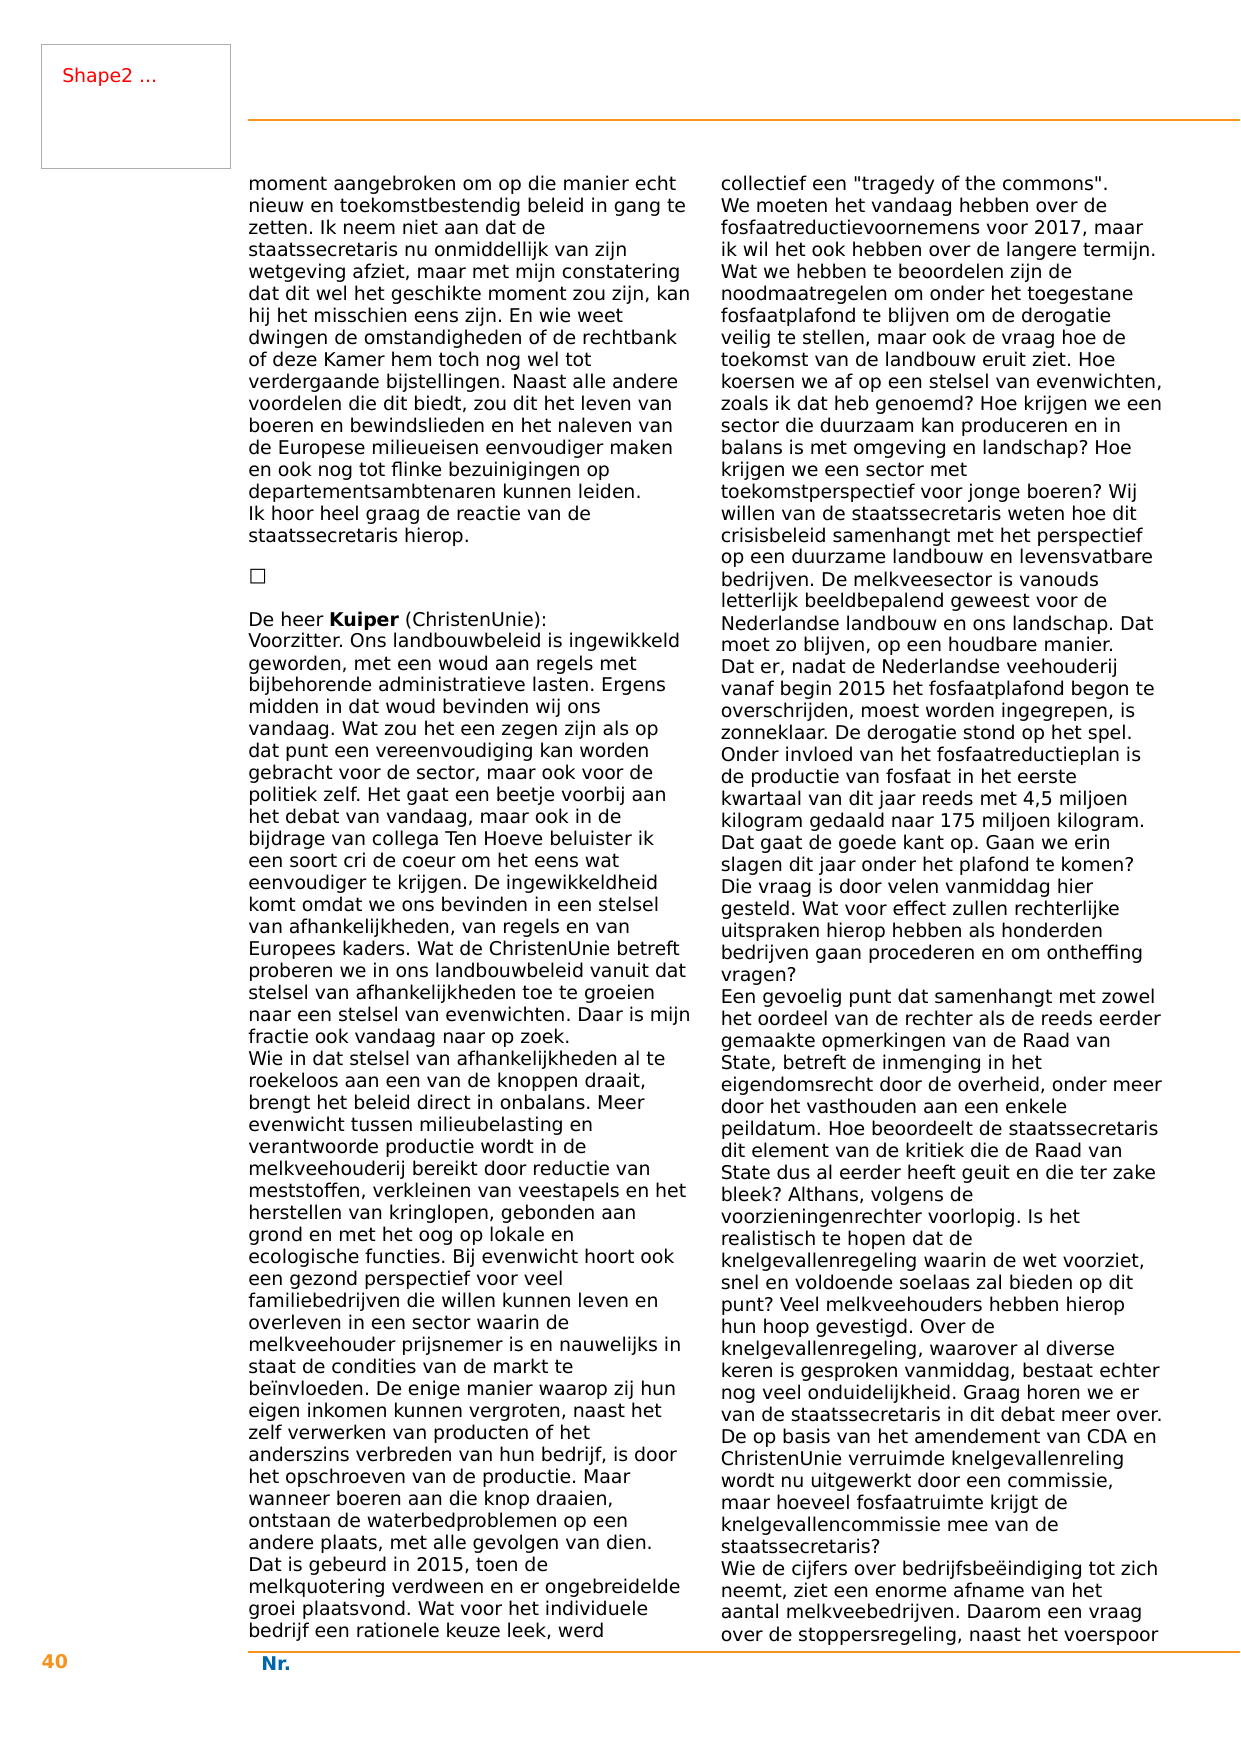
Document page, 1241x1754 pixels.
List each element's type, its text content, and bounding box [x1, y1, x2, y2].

text De heer Kuiper (ChristenUnie): [248, 608, 691, 630]
text moment aangebroken om op die manier echt nieuw en toekomstbestendig beleid in gang te zetten. Ik neem niet aan dat de staatssecretaris nu onmiddellijk van zijn wetgeving afziet, maar met mijn constatering dat dit wel het geschikte moment zou zijn, kan hij het misschien eens zijn. En wie weet dwingen de omstandigheden of de rechtbank of deze Kamer hem toch nog wel tot verdergaande bijstellingen. Naast alle andere voordelen die dit biedt, zou dit het leven van boeren en bewindslieden en het naleven van de Europese milieueisen eenvoudiger maken en ook nog tot flinke bezuinigingen op departementsambtenaren kunnen leiden. [248, 173, 691, 502]
text collectief een "tragedy of the commons". [721, 173, 1163, 195]
text We moeten het vandaag hebben over de fosfaatreductievoornemens voor 2017, maar ik wil het ook hebben over de langere termijn. Wat we hebben te beoordelen zijn de noodmaatregelen om onder het toegestane fosfaatplafond te blijven om de derogatie veilig te stellen, maar ook de vraag hoe de toekomst van de landbouw eruit ziet. Hoe koersen we af op een stelsel van evenwichten, zoals ik dat heb genoemd? Hoe krijgen we een sector die duurzaam kan produceren en in balans is met omgeving en landschap? Hoe krijgen we een sector met toekomstperspectief voor jonge boeren? Wij willen van de staatssecretaris weten hoe dit crisisbeleid samenhangt met het perspectief op een duurzame landbouw en levensvatbare bedrijven. De melkveesector is vanouds letterlijk beeldbepalend geweest voor de Nederlandse landbouw en ons landschap. Dat moet zo blijven, op een houdbare manier. [721, 195, 1163, 656]
text Ik hoor heel graag de reactie van de staatssecretaris hierop. [248, 502, 691, 546]
text Voorzitter. Ons landbouwbeleid is ingewikkeld geworden, met een woud aan regels met bijbehorende administratieve lasten. Ergens midden in dat woud bevinden wij ons vandaag. Wat zou het een zegen zijn als op dat punt een vereenvoudiging kan worden gebracht voor de sector, maar ook voor de politiek zelf. Het gaat een beetje voorbij aan het debat van vandaag, maar ook in de bijdrage van collega Ten Hoeve beluister ik een soort cri de coeur om het eens wat eenvoudiger te krijgen. De ingewikkeldheid komt omdat we ons bevinden in een stelsel van afhankelijkheden, van regels en van Europees kaders. Wat de ChristenUnie betreft proberen we in ons landbouwbeleid vanuit dat stelsel van afhankelijkheden toe te groeien naar een stelsel van evenwichten. Daar is mijn fractie ook vandaag naar op zoek. [248, 630, 691, 1048]
text ⬜ [248, 566, 691, 588]
text Wie in dat stelsel van afhankelijkheden al te roekeloos aan een van de knoppen draait, brengt het beleid direct in onbalans. Meer evenwicht tussen milieubelasting en verantwoorde productie wordt in de melkveehouderij bereikt door reductie van meststoffen, verkleinen van veestapels en het herstellen van kringlopen, gebonden aan grond en met het oog op lokale en ecologische functies. Bij evenwicht hoort ook een gezond perspectief voor veel familiebedrijven die willen kunnen leven en overleven in een sector waarin de melkveehouder prijsnemer is en nauwelijks in staat de condities van de markt te beïnvloeden. De enige manier waarop zij hun eigen inkomen kunnen vergroten, naast het zelf verwerken van producten of het anderszins verbreden van hun bedrijf, is door het opschroeven van de productie. Maar wanneer boeren aan die knop draaien, ontstaan de waterbedproblemen op een andere plaats, met alle gevolgen van dien. Dat is gebeurd in 2015, toen de melkquotering verdween en er ongebreidelde groei plaatsvond. Wat voor het individuele bedrijf een rationele keuze leek, werd [248, 1048, 691, 1641]
text Dat er, nadat de Nederlandse veehouderij vanaf begin 2015 het fosfaatplafond begon te overschrijden, moest worden ingegrepen, is zonneklaar. De derogatie stond op het spel. Onder invloed van het fosfaatreductieplan is de productie van fosfaat in het eerste kwartaal van dit jaar reeds met 4,5 miljoen kilogram gedaald naar 175 miljoen kilogram. Dat gaat de goede kant op. Gaan we erin slagen dit jaar onder het plafond te komen? Die vraag is door velen vanmiddag hier gesteld. Wat voor effect zullen rechterlijke uitspraken hierop hebben als honderden bedrijven gaan procederen en om ontheffing vragen? [721, 656, 1163, 986]
text Een gevoelig punt dat samenhangt met zowel het oordeel van de rechter als de reeds eerder gemaakte opmerkingen van de Raad van State, betreft de inmenging in het eigendomsrecht door de overheid, onder meer door het vasthouden aan een enkele peildatum. Hoe beoordeelt de staatssecretaris dit element van de kritiek die de Raad van State dus al eerder heeft geuit en die ter zake bleek? Althans, volgens de voorzieningenrechter voorlopig. Is het realistisch te hopen dat de knelgevallenregeling waarin de wet voorziet, snel en voldoende soelaas zal bieden op dit punt? Veel melkveehouders hebben hierop hun hoop gevestigd. Over de knelgevallenregeling, waarover al diverse keren is gesproken vanmiddag, bestaat echter nog veel onduidelijkheid. Graag horen we er van de staatssecretaris in dit debat meer over. De op basis van het amendement van CDA en ChristenUnie verruimde knelgevallenreling wordt nu uitgewerkt door een commissie, maar hoeveel fosfaatruimte krijgt de knelgevallencommissie mee van de staatssecretaris? [721, 986, 1163, 1557]
text Wie de cijfers over bedrijfsbeëindiging tot zich neemt, ziet een enorme afname van het aantal melkveebedrijven. Daarom een vraag over de stoppersregeling, naast het voerspoor [721, 1557, 1163, 1645]
